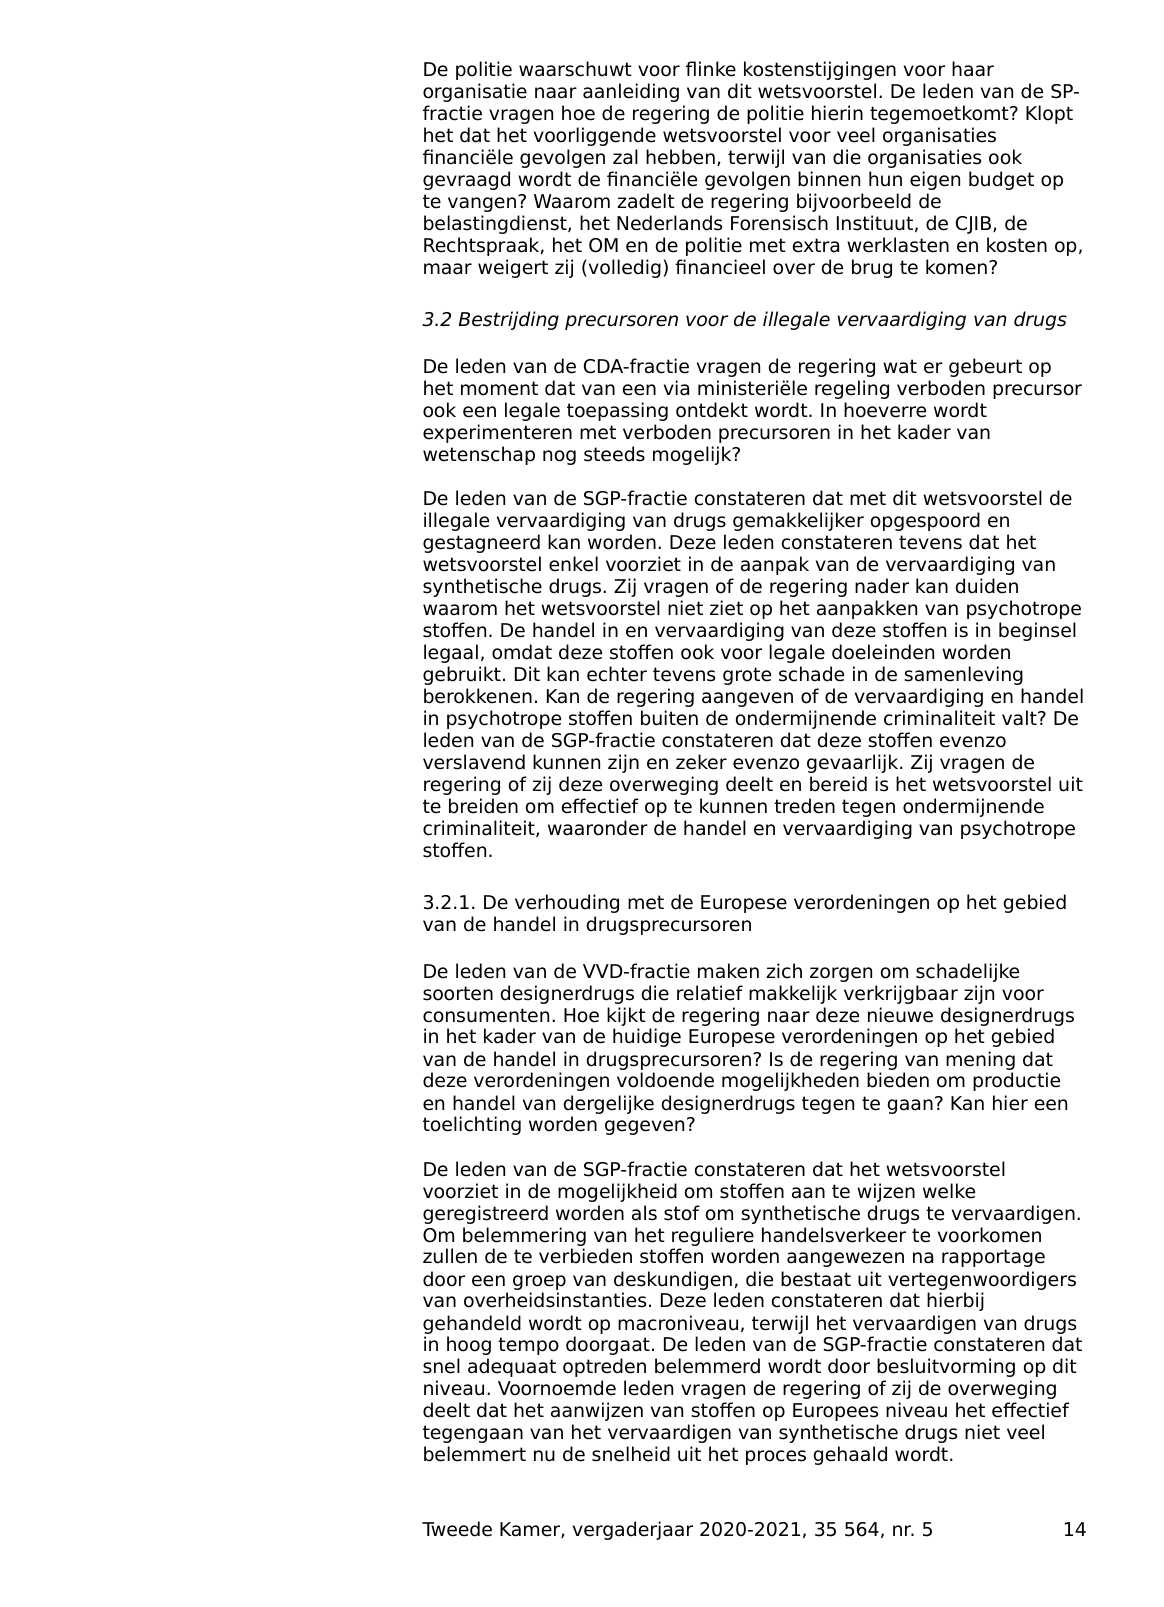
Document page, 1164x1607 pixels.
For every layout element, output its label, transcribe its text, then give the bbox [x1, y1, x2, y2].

text De leden van de VVD-fractie maken zich zorgen om schadelijke soorten designerdrugs die relatief makkelijk verkrijgbaar zijn voor consumenten. Hoe kijkt de regering naar deze nieuwe designerdrugs in het kader van de huidige Europese verordeningen op het gebied van de handel in drugsprecursoren? Is de regering van mening dat deze verordeningen voldoende mogelijkheden bieden om productie en handel van dergelijke designerdrugs tegen te gaan? Kan hier een toelichting worden gegeven? [422, 961, 1087, 1136]
subtitle 3.2 Bestrijding precursoren voor de illegale vervaardiging van drugs [422, 309, 1087, 331]
text De politie waarschuwt voor flinke kostenstijgingen voor haar organisatie naar aanleiding van dit wetsvoorstel. De leden van de SP-fractie vragen hoe de regering de politie hierin tegemoetkomt? Klopt het dat het voorliggende wetsvoorstel voor veel organisaties financiële gevolgen zal hebben, terwijl van die organisaties ook gevraagd wordt de financiële gevolgen binnen hun eigen budget op te vangen? Waarom zadelt de regering bijvoorbeeld de belastingdienst, het Nederlands Forensisch Instituut, de CJIB, de Rechtspraak, het OM en de politie met extra werklasten en kosten op, maar weigert zij (volledig) financieel over de brug te komen? [422, 59, 1087, 279]
text De leden van de SGP-fractie constateren dat het wetsvoorstel voorziet in de mogelijkheid om stoffen aan te wijzen welke geregistreerd worden als stof om synthetische drugs te vervaardigen. Om belemmering van het reguliere handelsverkeer te voorkomen zullen de te verbieden stoffen worden aangewezen na rapportage door een groep van deskundigen, die bestaat uit vertegenwoordigers van overheidsinstanties. Deze leden constateren dat hierbij gehandeld wordt op macroniveau, terwijl het vervaardigen van drugs in hoog tempo doorgaat. De leden van de SGP-fractie constateren dat snel adequaat optreden belemmerd wordt door besluitvorming op dit niveau. Voornoemde leden vragen de regering of zij de overweging deelt dat het aanwijzen van stoffen op Europees niveau het effectief tegengaan van het vervaardigen van synthetische drugs niet veel belemmert nu de snelheid uit het proces gehaald wordt. [422, 1158, 1087, 1466]
text De leden van de SGP-fractie constateren dat met dit wetsvoorstel de illegale vervaardiging van drugs gemakkelijker opgespoord en gestagneerd kan worden. Deze leden constateren tevens dat het wetsvoorstel enkel voorziet in de aanpak van de vervaardiging van synthetische drugs. Zij vragen of de regering nader kan duiden waarom het wetsvoorstel niet ziet op het aanpakken van psychotrope stoffen. De handel in en vervaardiging van deze stoffen is in beginsel legaal, omdat deze stoffen ook voor legale doeleinden worden gebruikt. Dit kan echter tevens grote schade in de samenleving berokkenen. Kan de regering aangeven of de vervaardiging en handel in psychotrope stoffen buiten de ondermijnende criminaliteit valt? De leden van de SGP-fractie constateren dat deze stoffen evenzo verslavend kunnen zijn en zeker evenzo gevaarlijk. Zij vragen de regering of zij deze overweging deelt en bereid is het wetsvoorstel uit te breiden om effectief op te kunnen treden tegen ondermijnende criminaliteit, waaronder de handel en vervaardiging van psychotrope stoffen. [422, 488, 1087, 862]
text De leden van de CDA-fractie vragen de regering wat er gebeurt op het moment dat van een via ministeriële regeling verboden precursor ook een legale toepassing ontdekt wordt. In hoeverre wordt experimenteren met verboden precursoren in het kader van wetenschap nog steeds mogelijk? [422, 356, 1087, 466]
subtitle 3.2.1. De verhouding met de Europese verordeningen op het gebied van de handel in drugsprecursoren [422, 892, 1087, 936]
